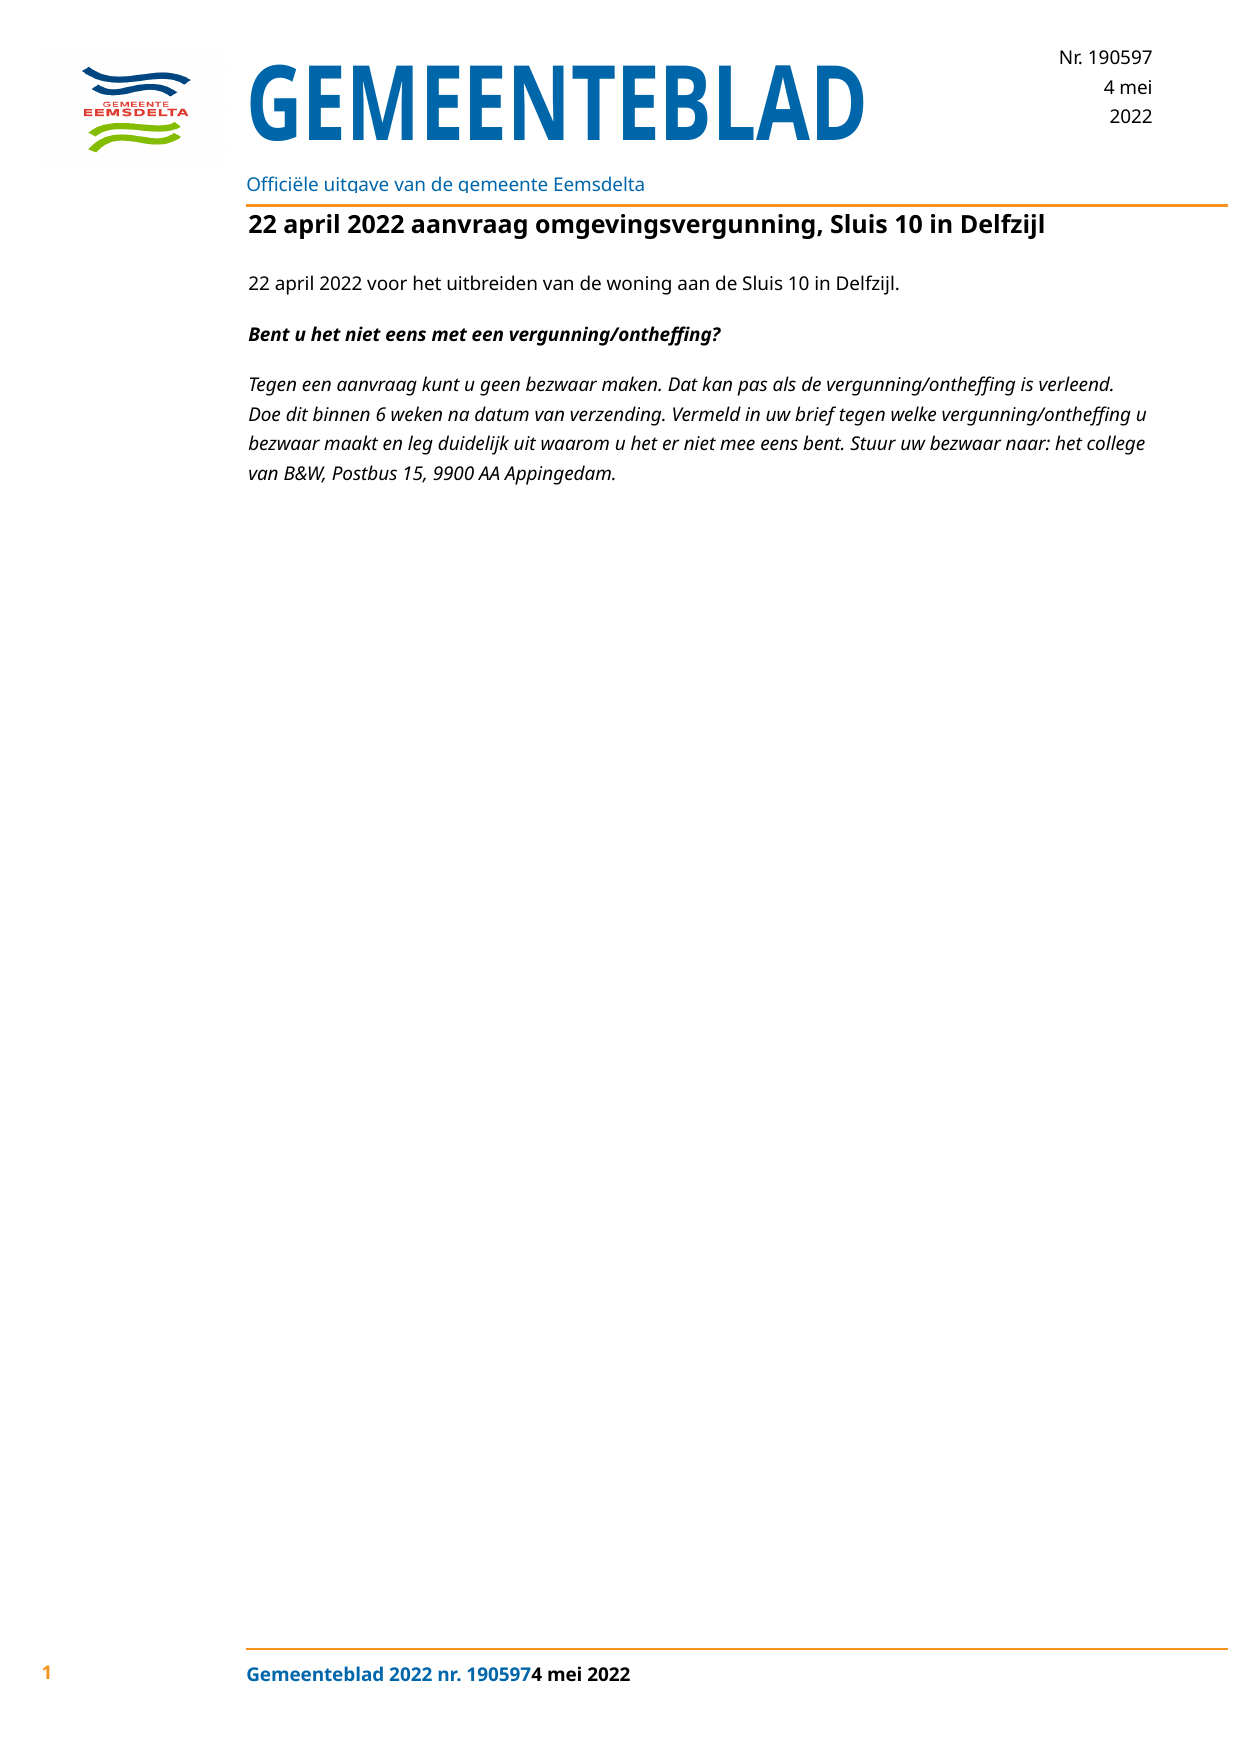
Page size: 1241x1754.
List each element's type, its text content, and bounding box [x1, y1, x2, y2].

text 22 april 2022 aanvraag omgevingsvergunning, Sluis 10 in Delfzijl [248, 207, 1152, 241]
text Tegen een aanvraag kunt u geen bezwaar maken. Dat kan pas als de vergunning/ontheffing is verleend. Doe dit binnen 6 weken na datum van verzending. Vermeld in uw brief tegen welke vergunning/ontheffing u bezwaar maakt en leg duidelijk uit waarom u het er niet mee eens bent. Stuur uw bezwaar naar: het college van B&W, Postbus 15, 9900 AA Appingedam. [248, 371, 1152, 486]
text Bent u het niet eens met een vergunning/ontheffing? [248, 321, 1152, 346]
text 22 april 2022 voor het uitbreiden van de woning aan de Sluis 10 in Delfzijl. [248, 270, 1152, 296]
picture [41, 47, 231, 172]
